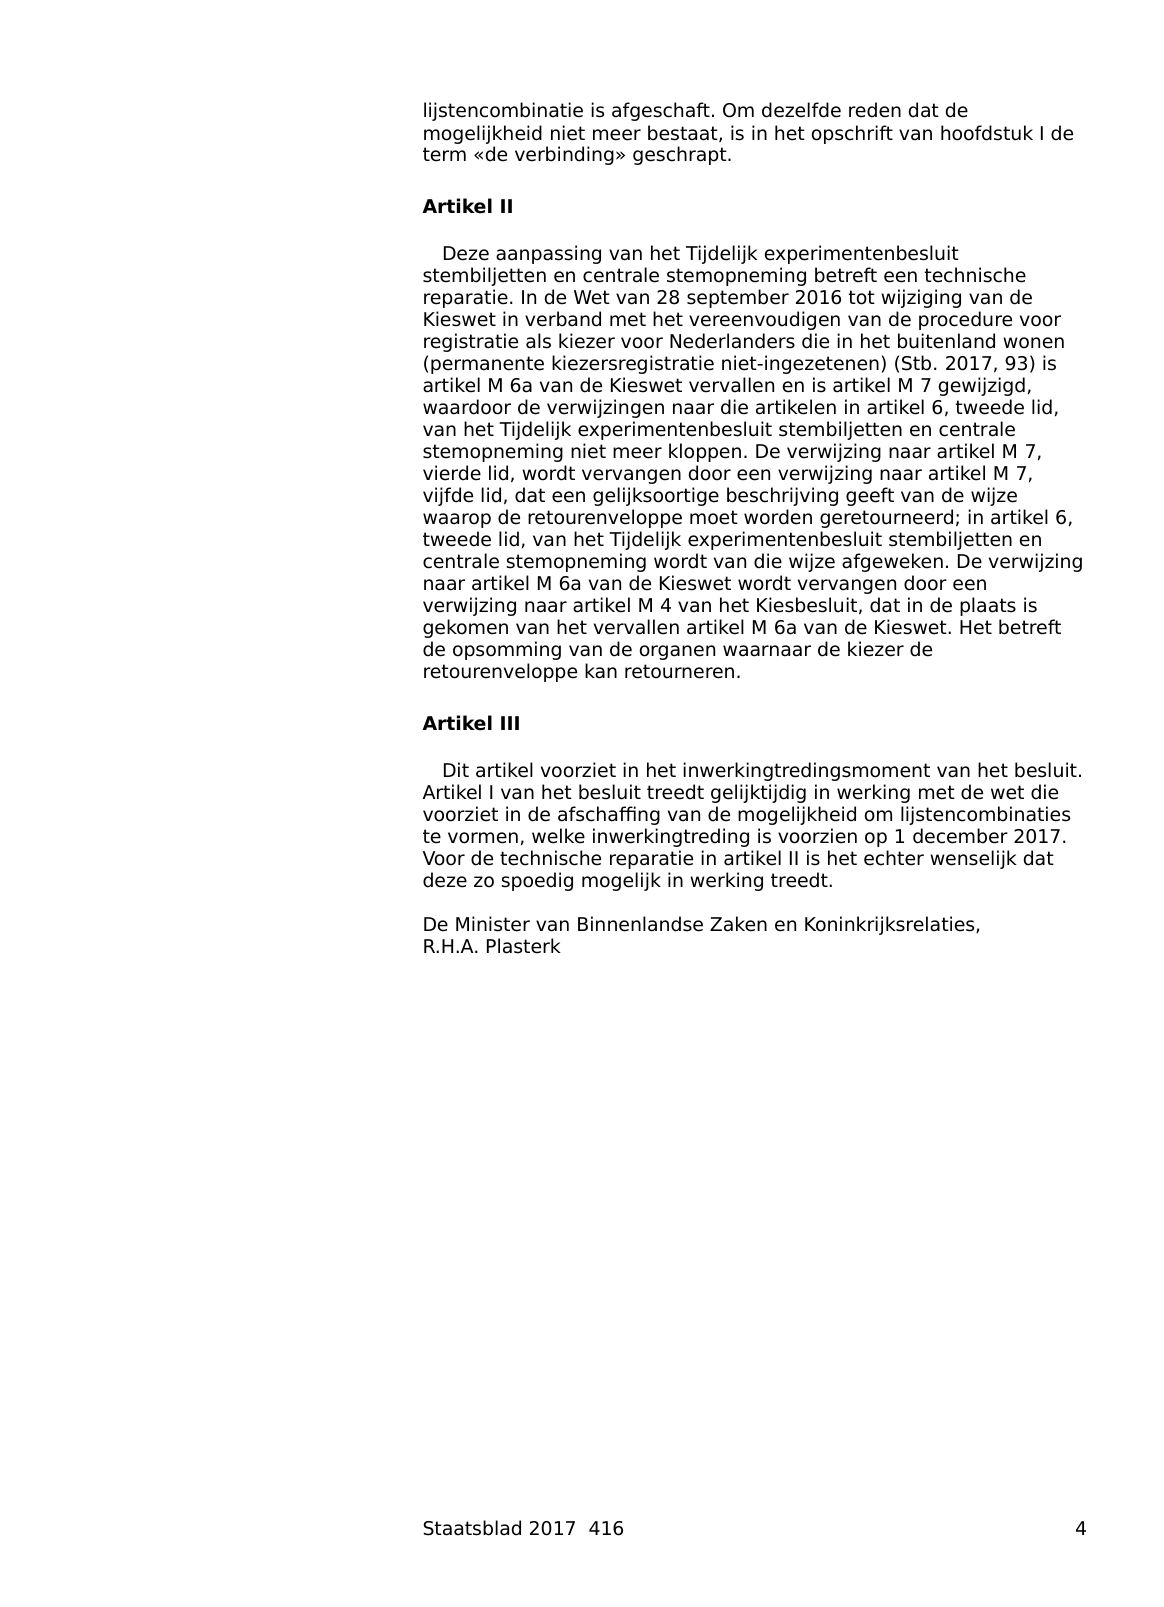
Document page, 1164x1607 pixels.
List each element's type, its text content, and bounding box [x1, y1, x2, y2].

text De Minister van Binnenlandse Zaken en Koninkrijksrelaties, R.H.A. Plasterk [422, 914, 1087, 958]
subtitle Artikel II [422, 196, 1087, 218]
text Deze aanpassing van het Tijdelijk experimentenbesluit stembiljetten en centrale stemopneming betreft een technische reparatie. In de Wet van 28 september 2016 tot wijziging van de Kieswet in verband met het vereenvoudigen van de procedure voor registratie als kiezer voor Nederlanders die in het buitenland wonen (permanente kiezersregistratie niet-ingezetenen) (Stb. 2017, 93) is artikel M 6a van de Kieswet vervallen en is artikel M 7 gewijzigd, waardoor de verwijzingen naar die artikelen in artikel 6, tweede lid, van het Tijdelijk experimentenbesluit stembiljetten en centrale stemopneming niet meer kloppen. De verwijzing naar artikel M 7, vierde lid, wordt vervangen door een verwijzing naar artikel M 7, vijfde lid, dat een gelijksoortige beschrijving geeft van de wijze waarop de retourenveloppe moet worden geretourneerd; in artikel 6, tweede lid, van het Tijdelijk experimentenbesluit stembiljetten en centrale stemopneming wordt van die wijze afgeweken. De verwijzing naar artikel M 6a van de Kieswet wordt vervangen door een verwijzing naar artikel M 4 van het Kiesbesluit, dat in de plaats is gekomen van het vervallen artikel M 6a van de Kieswet. Het betreft de opsomming van de organen waarnaar de kiezer de retourenveloppe kan retourneren. [422, 243, 1087, 683]
text lijstencombinatie is afgeschaft. Om dezelfde reden dat de mogelijkheid niet meer bestaat, is in het opschrift van hoofdstuk I de term «de verbinding» geschrapt. [422, 100, 1087, 166]
text Dit artikel voorziet in het inwerkingtredingsmoment van het besluit. Artikel I van het besluit treedt gelijktijdig in werking met de wet die voorziet in de afschaffing van de mogelijkheid om lijstencombinaties te vormen, welke inwerkingtreding is voorzien op 1 december 2017. Voor de technische reparatie in artikel II is het echter wenselijk dat deze zo spoedig mogelijk in werking treedt. [422, 760, 1087, 892]
subtitle Artikel III [422, 713, 1087, 735]
